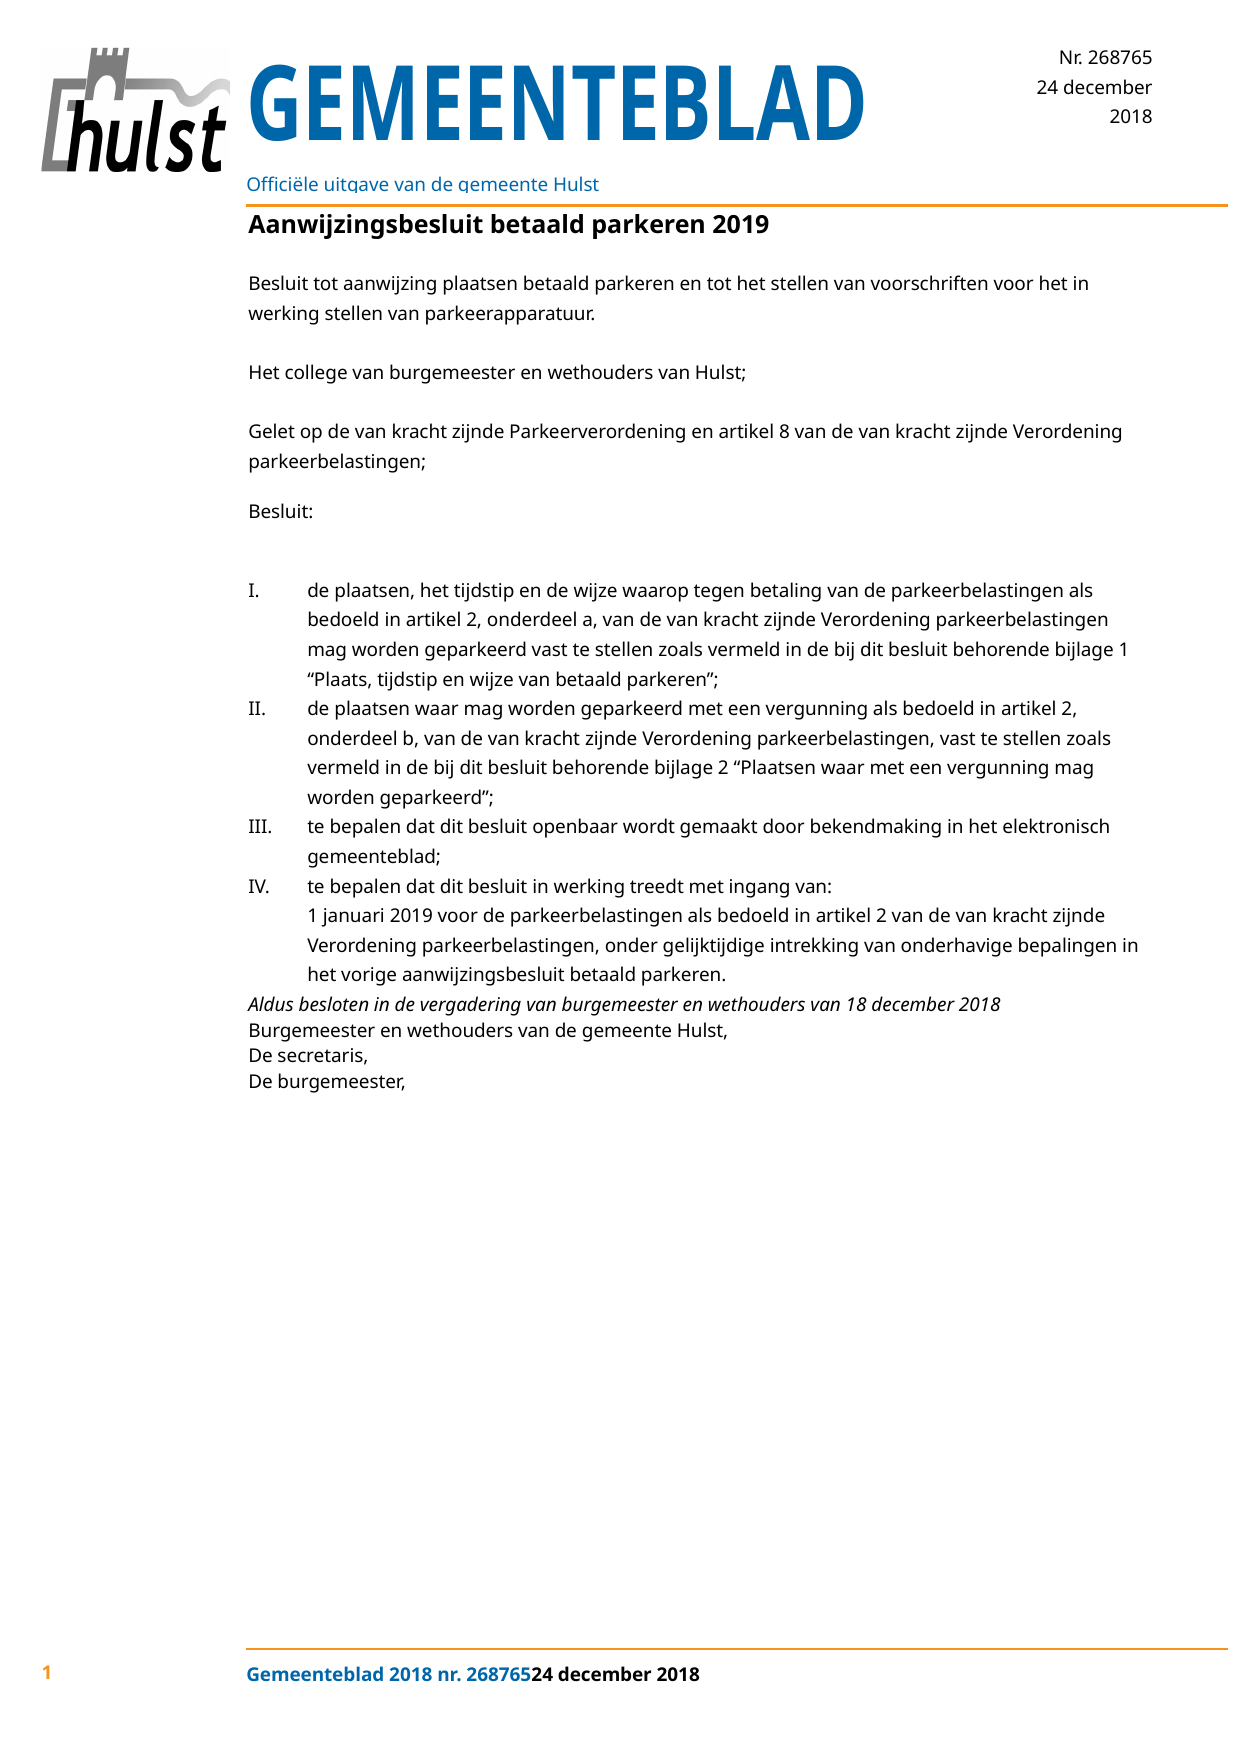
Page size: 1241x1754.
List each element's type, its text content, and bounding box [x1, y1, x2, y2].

picture [41, 47, 231, 172]
text Aanwijzingsbesluit betaald parkeren 2019 [248, 207, 1152, 241]
list 1 januari 2019 voor de parkeerbelastingen als bedoeld in artikel 2 van de van kracht zijnde Verordening parkeerbelastingen, onder gelijktijdige intrekking van onderhavige bepalingen in het vorige aanwijzingsbesluit betaald parkeren. [248, 902, 1152, 987]
text Gelet op de van kracht zijnde Parkeerverordening en artikel 8 van de van kracht zijnde Verordening parkeerbelastingen; [248, 418, 1152, 473]
text Het college van burgemeester en wethouders van Hulst; [248, 359, 1152, 385]
list de plaatsen, het tijdstip en de wijze waarop tegen betaling van de parkeerbelastingen als bedoeld in artikel 2, onderdeel a, van de van kracht zijnde Verordening parkeerbelastingen mag worden geparkeerd vast te stellen zoals vermeld in de bij dit besluit behorende bijlage 1 “Plaats, tijdstip en wijze van betaald parkeren”; [248, 577, 1152, 691]
text Burgemeester en wethouders van de gemeente Hulst, [248, 1017, 1152, 1043]
list te bepalen dat dit besluit openbaar wordt gemaakt door bekendmaking in het elektronisch gemeenteblad; [248, 814, 1152, 869]
text Besluit tot aanwijzing plaatsen betaald parkeren en tot het stellen van voorschriften voor het in werking stellen van parkeerapparatuur. [248, 270, 1152, 326]
text Besluit: [248, 498, 1152, 524]
list de plaatsen waar mag worden geparkeerd met een vergunning als bedoeld in artikel 2, onderdeel b, van de van kracht zijnde Verordening parkeerbelastingen, vast te stellen zoals vermeld in de bij dit besluit behorende bijlage 2 “Plaatsen waar met een vergunning mag worden geparkeerd”; [248, 695, 1152, 810]
list te bepalen dat dit besluit in werking treedt met ingang van: [248, 873, 1152, 898]
text Aldus besloten in de vergadering van burgemeester en wethouders van 18 december 2018 [248, 991, 1152, 1017]
text De burgemeester, [248, 1068, 1152, 1094]
text De secretaris, [248, 1043, 1152, 1068]
